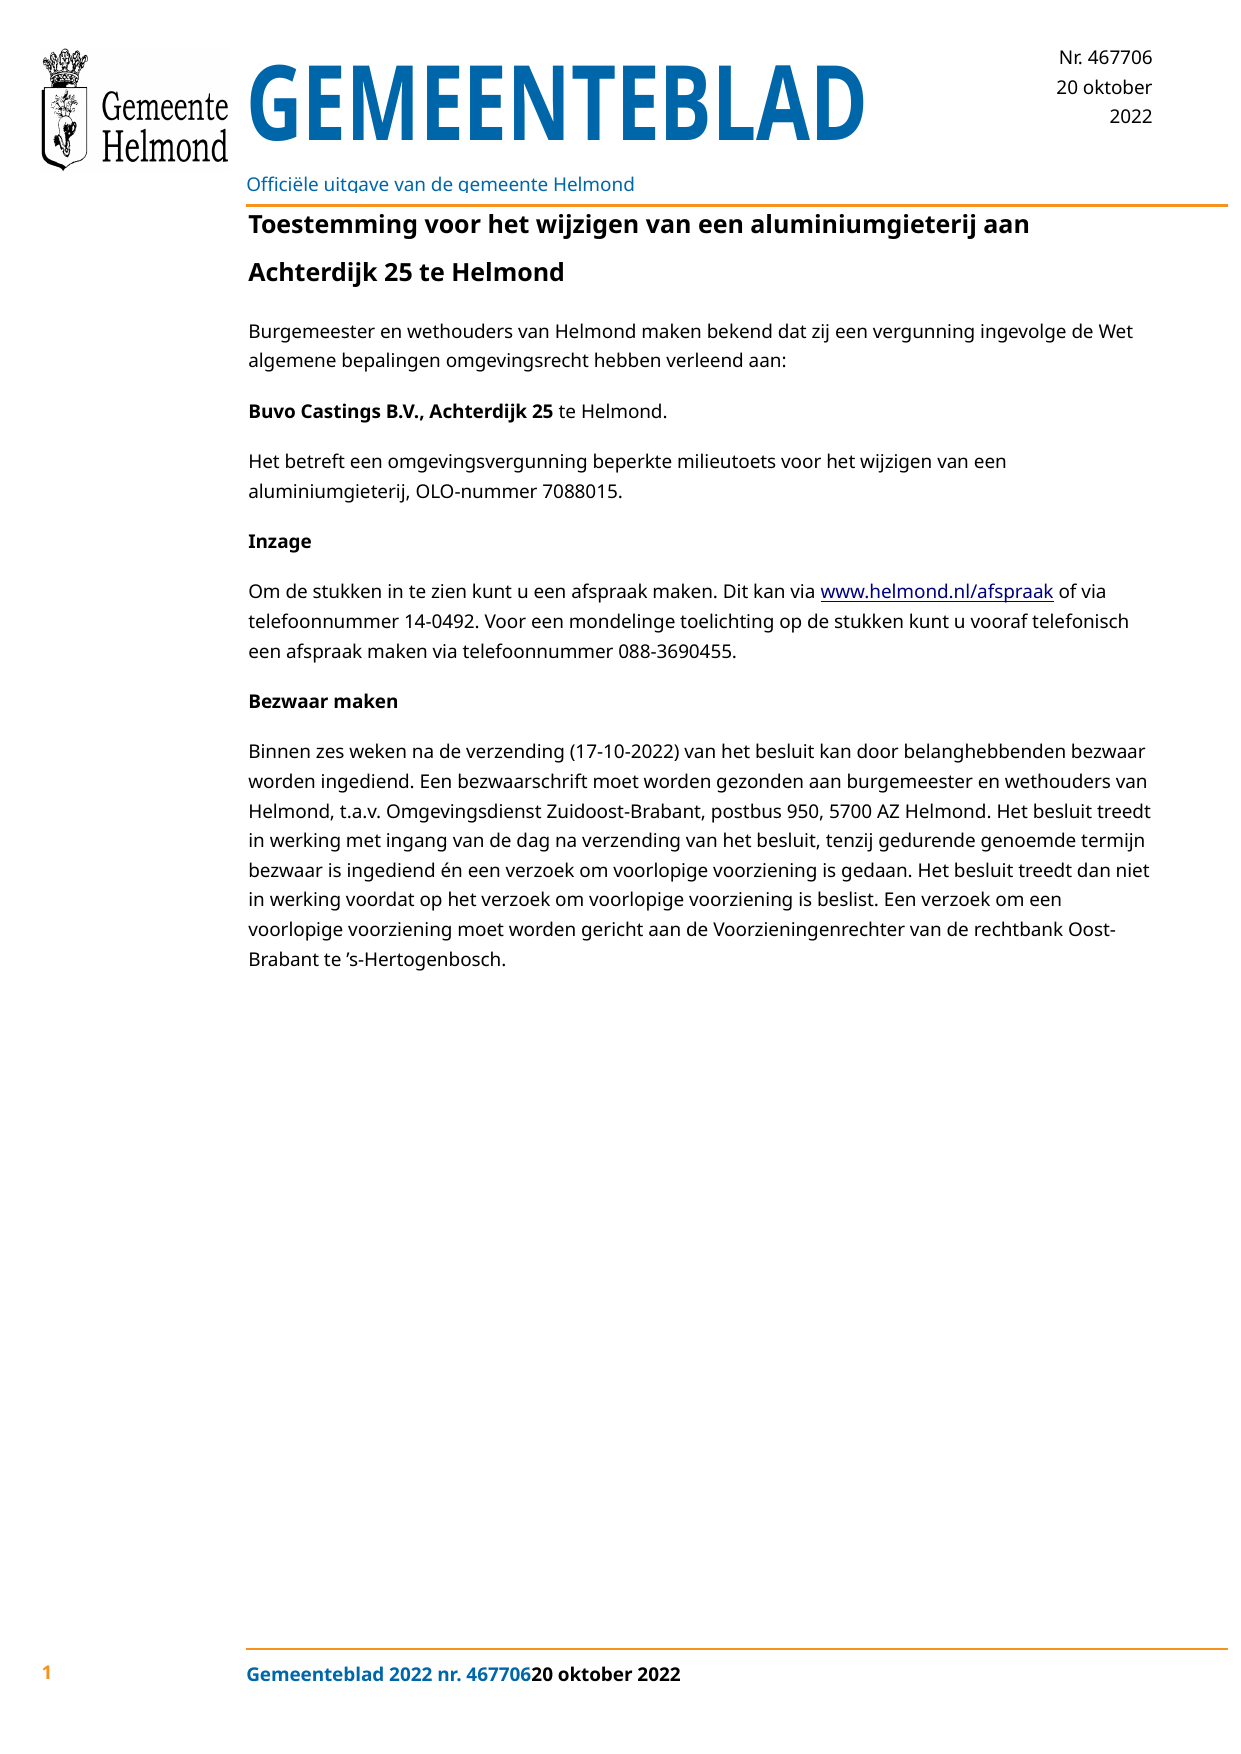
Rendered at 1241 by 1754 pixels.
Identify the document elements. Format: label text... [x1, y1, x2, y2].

text Inzage [248, 528, 1152, 554]
text Om de stukken in te zien kunt u een afspraak maken. Dit kan via www.helmond.nl/afspraak of via telefoonnummer 14-0492. Voor een mondelinge toelichting op de stukken kunt u vooraf telefonisch een afspraak maken via telefoonnummer 088-3690455. [248, 579, 1152, 664]
text Burgemeester en wethouders van Helmond maken bekend dat zij een vergunning ingevolge de Wet algemene bepalingen omgevingsrecht hebben verleend aan: [248, 318, 1152, 373]
picture [41, 47, 231, 172]
text Toestemming voor het wijzigen van een aluminiumgieterij aan Achterdijk 25 te Helmond [248, 207, 1152, 288]
text Buvo Castings B.V., Achterdijk 25 te Helmond. [248, 398, 1152, 424]
text Het betreft een omgevingsvergunning beperkte milieutoets voor het wijzigen van een aluminiumgieterij, OLO-nummer 7088015. [248, 448, 1152, 504]
text Binnen zes weken na de verzending (17-10-2022) van het besluit kan door belanghebbenden bezwaar worden ingediend. Een bezwaarschrift moet worden gezonden aan burgemeester en wethouders van Helmond, t.a.v. Omgevingsdienst Zuidoost-Brabant, postbus 950, 5700 AZ Helmond. Het besluit treedt in werking met ingang van de dag na verzending van het besluit, tenzij gedurende genoemde termijn bezwaar is ingediend én een verzoek om voorlopige voorziening is gedaan. Het besluit treedt dan niet in werking voordat op het verzoek om voorlopige voorziening is beslist. Een verzoek om een voorlopige voorziening moet worden gericht aan de Voorzieningenrechter van de rechtbank Oost-Brabant te ’s-Hertogenbosch. [248, 739, 1152, 972]
text Bezwaar maken [248, 688, 1152, 714]
